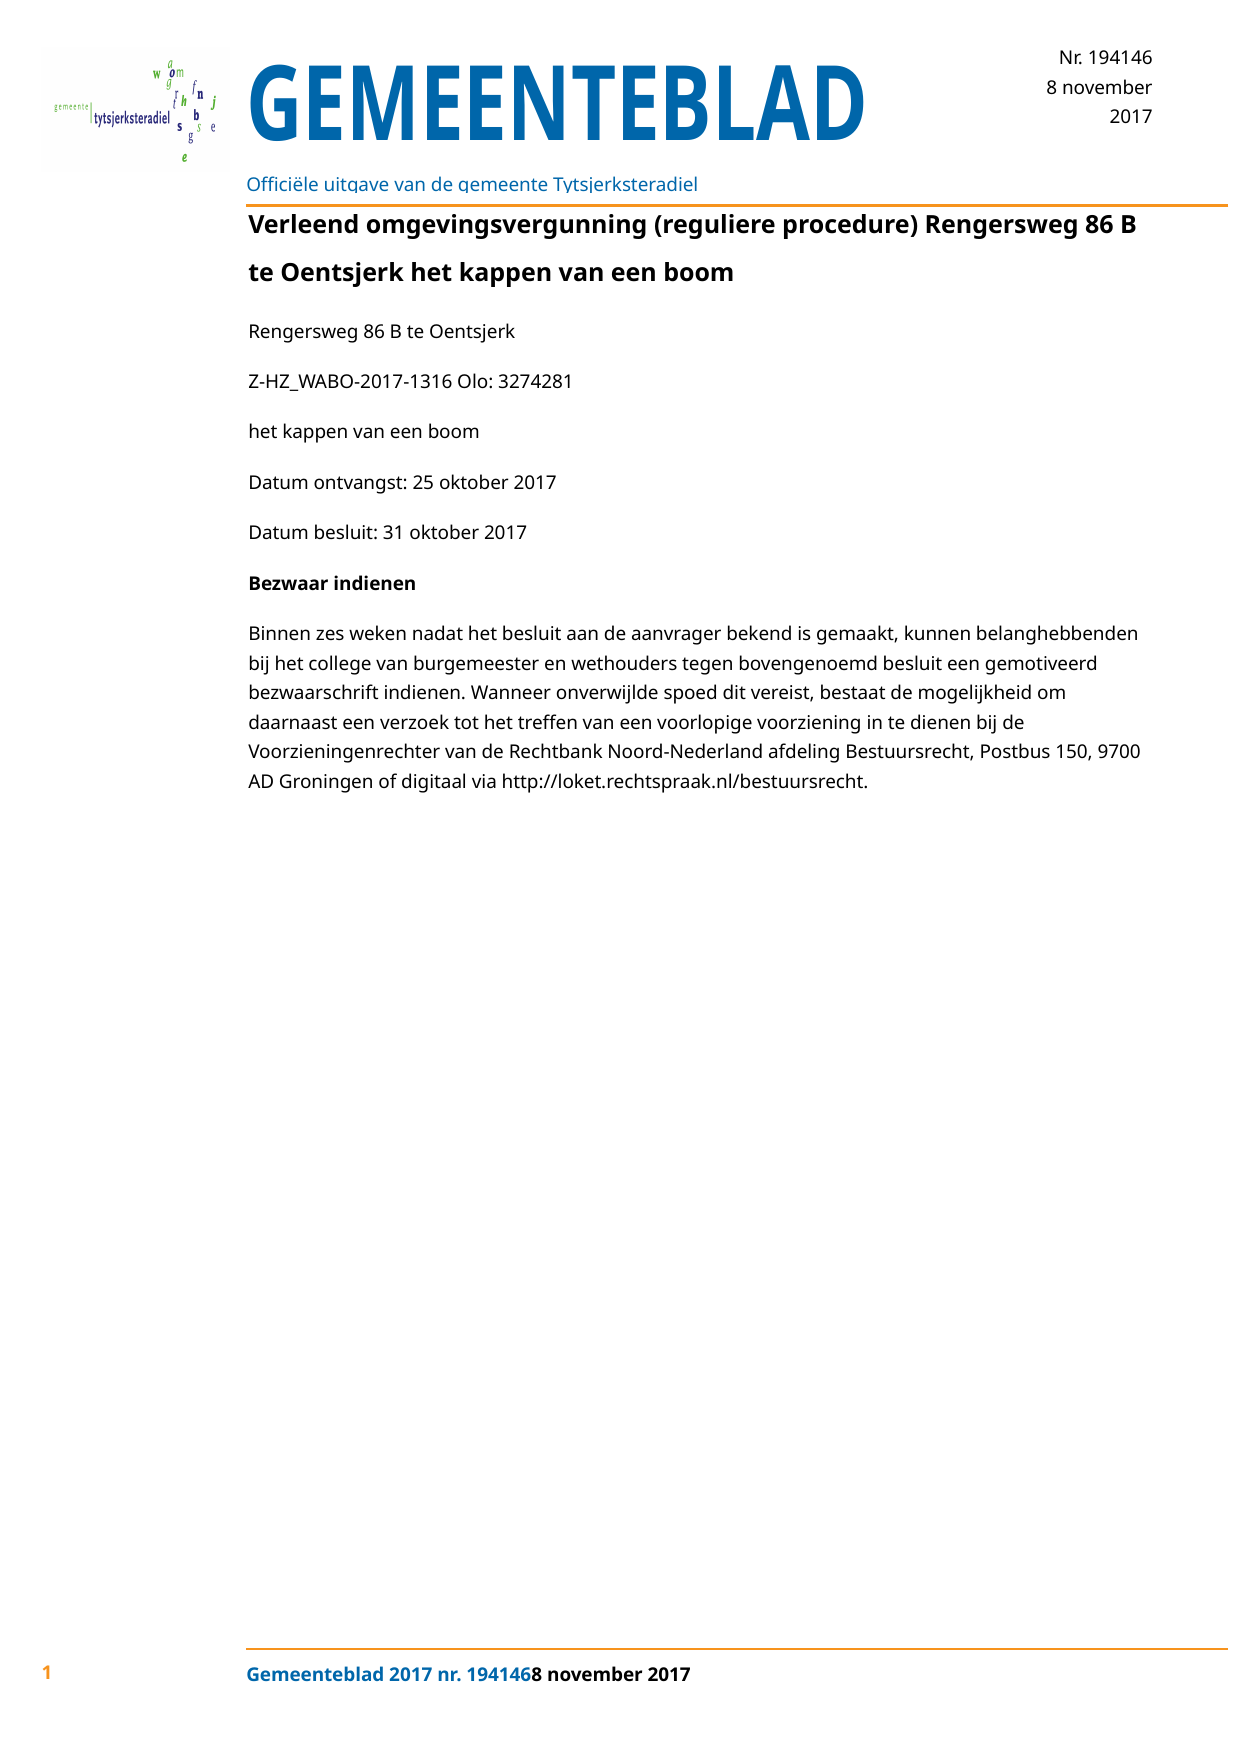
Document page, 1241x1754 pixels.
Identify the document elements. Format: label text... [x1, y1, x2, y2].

text Verleend omgevingsvergunning (reguliere procedure) Rengersweg 86 B te Oentsjerk het kappen van een boom [248, 207, 1152, 288]
text het kappen van een boom [248, 419, 1152, 444]
text Datum besluit: 31 oktober 2017 [248, 519, 1152, 545]
text Bezwaar indienen [248, 570, 1152, 596]
picture [41, 47, 231, 172]
text Datum ontvangst: 25 oktober 2017 [248, 469, 1152, 495]
text Binnen zes weken nadat het besluit aan de aanvrager bekend is gemaakt, kunnen belanghebbenden bij het college van burgemeester en wethouders tegen bovengenoemd besluit een gemotiveerd bezwaarschrift indienen. Wanneer onverwijlde spoed dit vereist, bestaat de mogelijkheid om daarnaast een verzoek tot het treffen van een voorlopige voorziening in te dienen bij de Voorzieningenrechter van de Rechtbank Noord-Nederland afdeling Bestuursrecht, Postbus 150, 9700 AD Groningen of digitaal via http://loket.rechtspraak.nl/bestuursrecht. [248, 620, 1152, 794]
text Rengersweg 86 B te Oentsjerk [248, 318, 1152, 344]
text Z-HZ_WABO-2017-1316 Olo: 3274281 [248, 368, 1152, 394]
